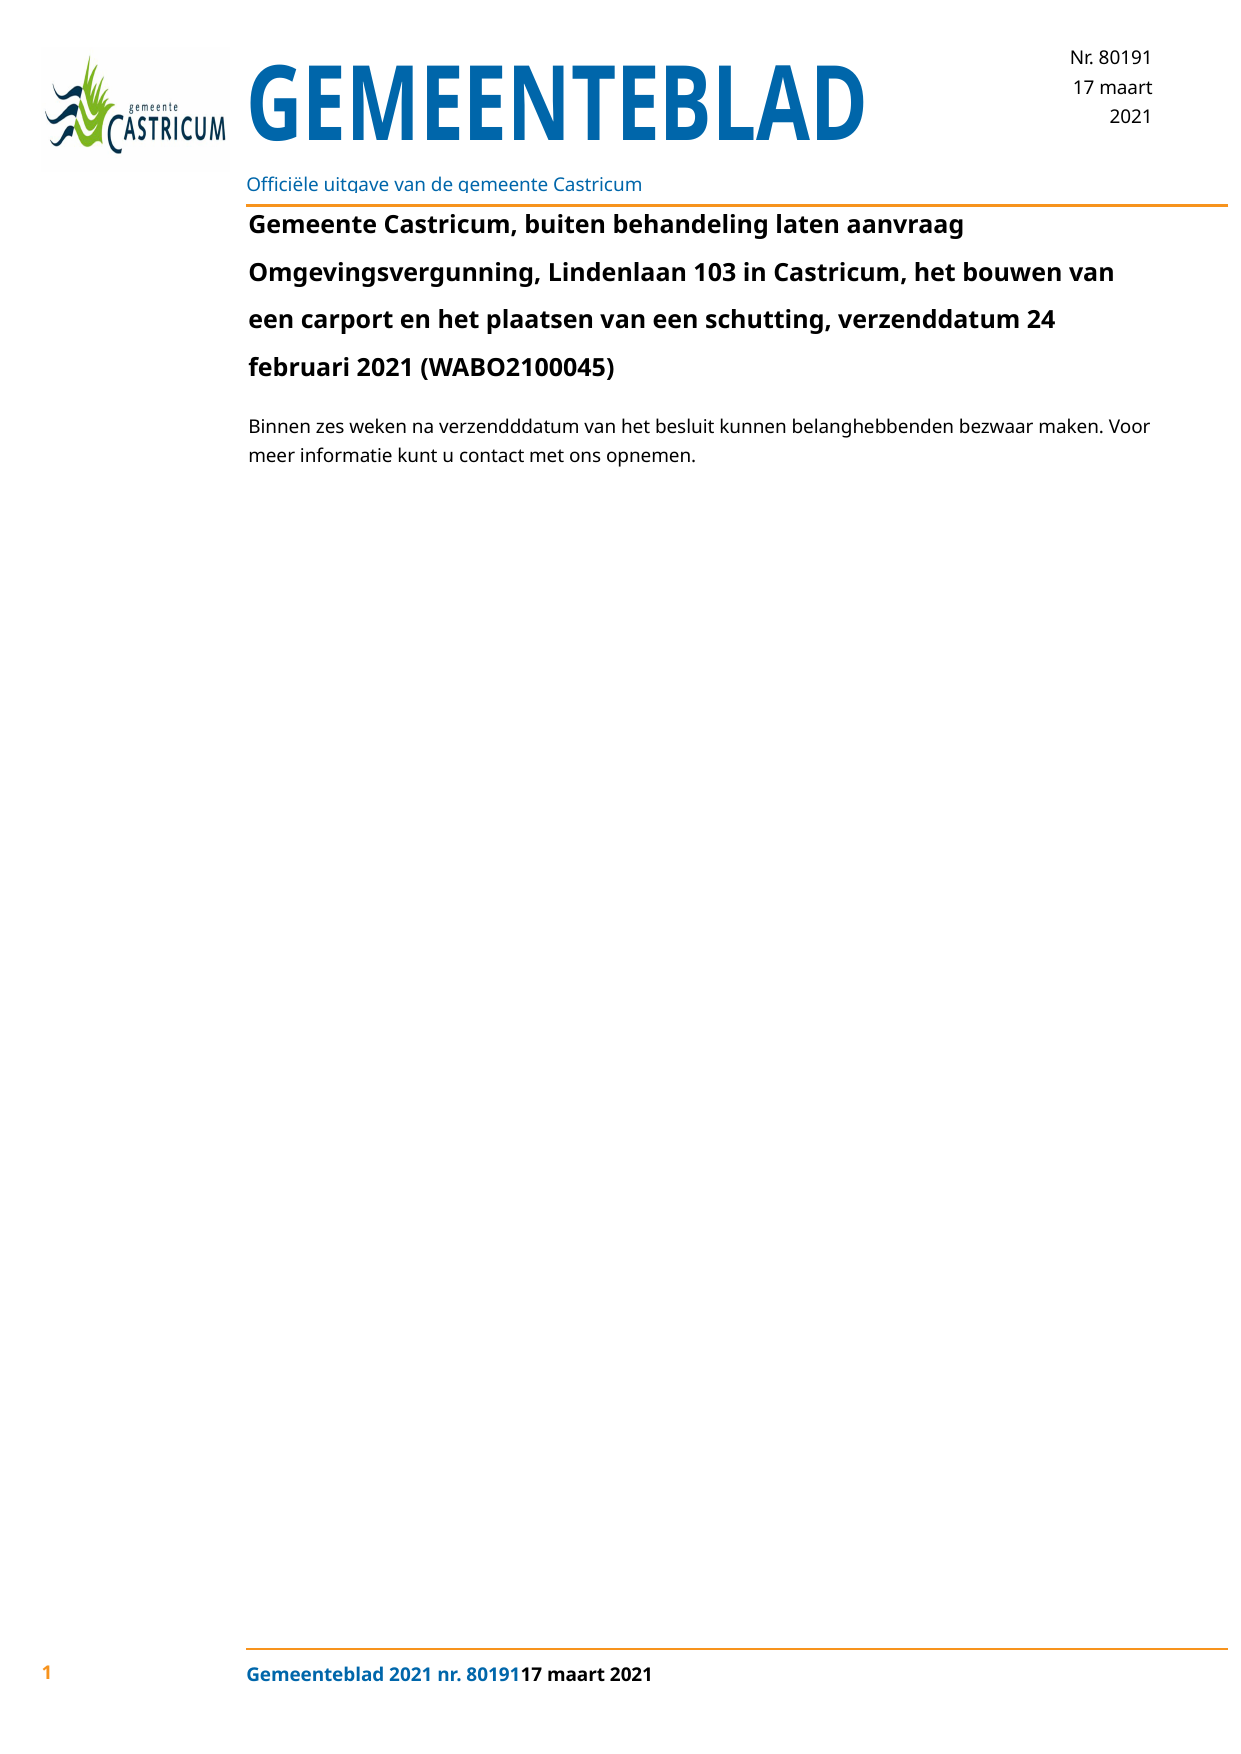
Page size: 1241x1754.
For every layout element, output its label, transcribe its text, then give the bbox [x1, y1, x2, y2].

text Binnen zes weken na verzendddatum van het besluit kunnen belanghebbenden bezwaar maken. Voor meer informatie kunt u contact met ons opnemen. [248, 413, 1152, 468]
picture [41, 47, 231, 172]
text Gemeente Castricum, buiten behandeling laten aanvraag Omgevingsvergunning, Lindenlaan 103 in Castricum, het bouwen van een carport en het plaatsen van een schutting, verzenddatum 24 februari 2021 (WABO2100045) [248, 207, 1152, 384]
